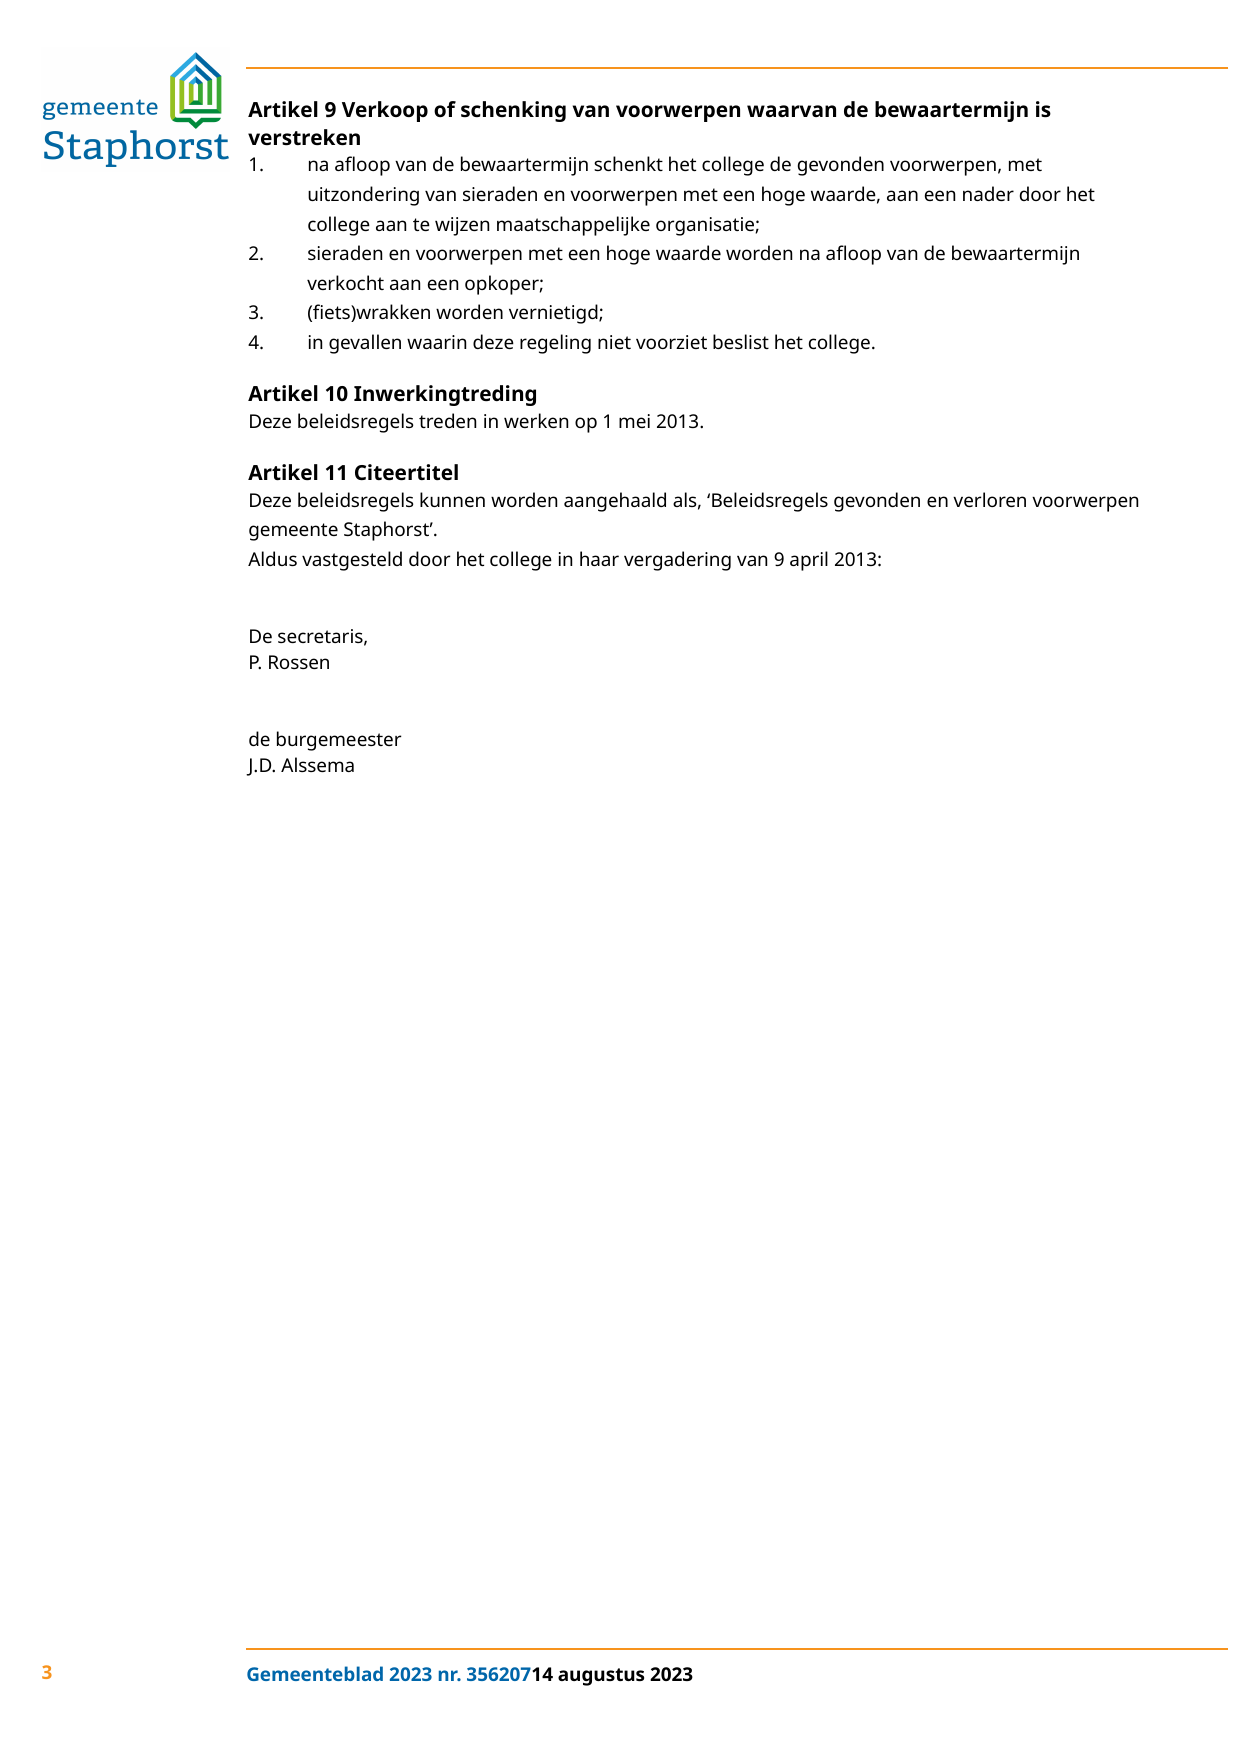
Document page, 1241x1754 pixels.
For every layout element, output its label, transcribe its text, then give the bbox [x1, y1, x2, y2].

text Artikel 11 Citeertitel [248, 458, 1152, 487]
text Artikel 9 Verkoop of schenking van voorwerpen waarvan de bewaartermijn is verstreken [248, 95, 1152, 152]
text Artikel 10 Inwerkingtreding [248, 379, 1152, 408]
text P. Rossen [248, 649, 1152, 675]
text de burgemeester [248, 726, 1152, 752]
list sieraden en voorwerpen met een hoge waarde worden na afloop van de bewaartermijn verkocht aan een opkoper; [248, 240, 1152, 296]
picture [41, 47, 231, 172]
text Deze beleidsregels kunnen worden aangehaald als, ‘Beleidsregels gevonden en verloren voorwerpen gemeente Staphorst’. [248, 487, 1152, 542]
text J.D. Alssema [248, 752, 1152, 778]
text Aldus vastgesteld door het college in haar vergadering van 9 april 2013: [248, 546, 1152, 572]
list in gevallen waarin deze regeling niet voorziet beslist het college. [248, 329, 1152, 355]
list (fiets)wrakken worden vernietigd; [248, 299, 1152, 325]
text De secretaris, [248, 623, 1152, 649]
text Deze beleidsregels treden in werken op 1 mei 2013. [248, 408, 1152, 434]
list na afloop van de bewaartermijn schenkt het college de gevonden voorwerpen, met uitzondering van sieraden en voorwerpen met een hoge waarde, aan een nader door het college aan te wijzen maatschappelijke organisatie; [248, 152, 1152, 237]
